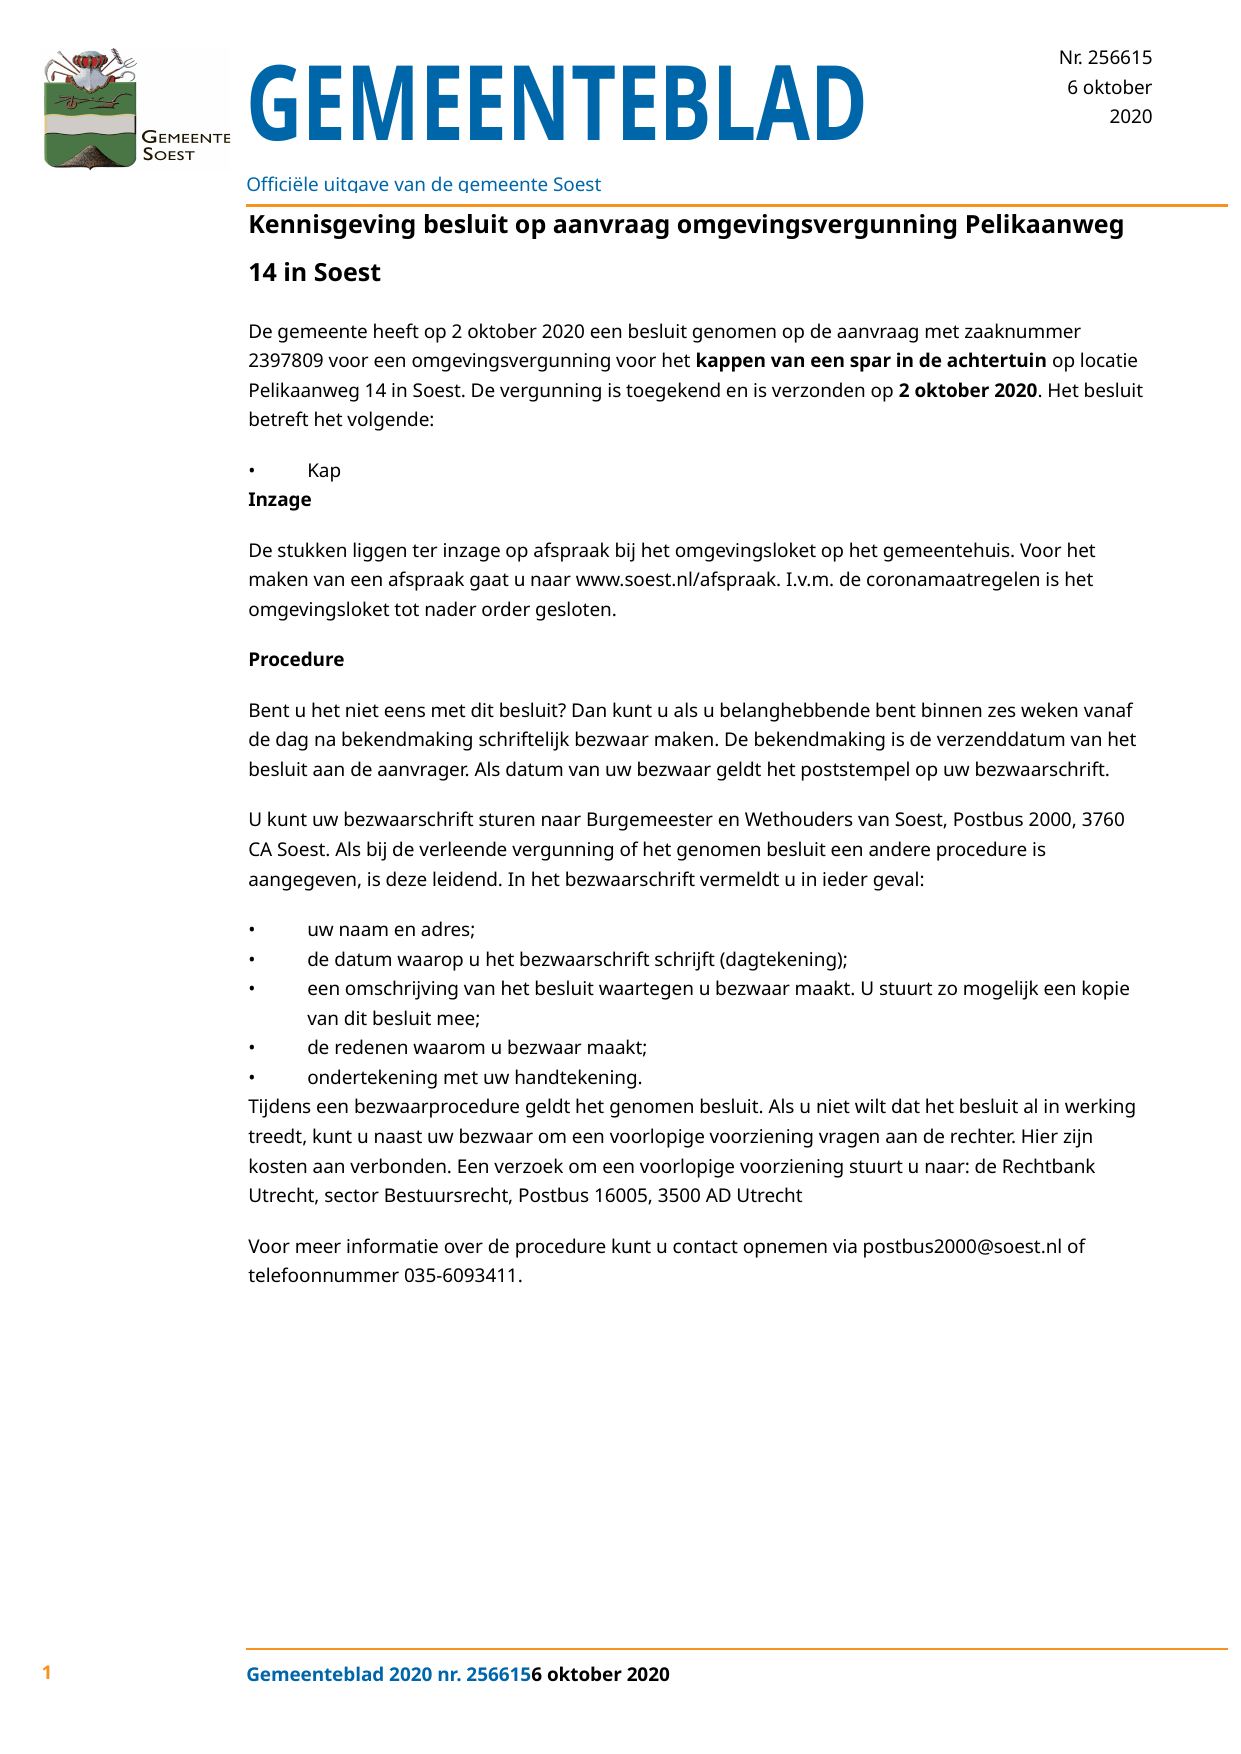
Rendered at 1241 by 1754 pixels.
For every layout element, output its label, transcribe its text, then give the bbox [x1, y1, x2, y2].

list een omschrijving van het besluit waartegen u bezwaar maakt. U stuurt zo mogelijk een kopie van dit besluit mee; [248, 975, 1152, 1031]
text Voor meer informatie over de procedure kunt u contact opnemen via postbus2000@soest.nl of telefoonnummer 035-6093411. [248, 1233, 1152, 1288]
list de redenen waarom u bezwaar maakt; [248, 1034, 1152, 1060]
text De gemeente heeft op 2 oktober 2020 een besluit genomen op de aanvraag met zaaknummer 2397809 voor een omgevingsvergunning voor het kappen van een spar in de achtertuin op locatie Pelikaanweg 14 in Soest. De vergunning is toegekend en is verzonden op 2 oktober 2020. Het besluit betreft het volgende: [248, 318, 1152, 432]
list Kap [248, 457, 1152, 483]
text Kennisgeving besluit op aanvraag omgevingsvergunning Pelikaanweg 14 in Soest [248, 207, 1152, 288]
text Procedure [248, 647, 1152, 672]
text Inzage [248, 487, 1152, 512]
text Tijdens een bezwaarprocedure geldt het genomen besluit. Als u niet wilt dat het besluit al in werking treedt, kunt u naast uw bezwaar om een voorlopige voorziening vragen aan de rechter. Hier zijn kosten aan verbonden. Een verzoek om een voorlopige voorziening stuurt u naar: de Rechtbank Utrecht, sector Bestuursrecht, Postbus 16005, 3500 AD Utrecht [248, 1094, 1152, 1208]
list uw naam en adres; [248, 916, 1152, 942]
list de datum waarop u het bezwaarschrift schrijft (dagtekening); [248, 946, 1152, 972]
text Bent u het niet eens met dit besluit? Dan kunt u als u belanghebbende bent binnen zes weken vanaf de dag na bekendmaking schriftelijk bezwaar maken. De bekendmaking is de verzenddatum van het besluit aan de aanvrager. Als datum van uw bezwaar geldt het poststempel op uw bezwaarschrift. [248, 697, 1152, 782]
text U kunt uw bezwaarschrift sturen naar Burgemeester en Wethouders van Soest, Postbus 2000, 3760 CA Soest. Als bij de verleende vergunning of het genomen besluit een andere procedure is aangegeven, is deze leidend. In het bezwaarschrift vermeldt u in ieder geval: [248, 807, 1152, 892]
list ondertekening met uw handtekening. [248, 1064, 1152, 1090]
picture [41, 47, 231, 172]
text De stukken liggen ter inzage op afspraak bij het omgevingsloket op het gemeentehuis. Voor het maken van een afspraak gaat u naar www.soest.nl/afspraak. I.v.m. de coronamaatregelen is het omgevingsloket tot nader order gesloten. [248, 537, 1152, 622]
